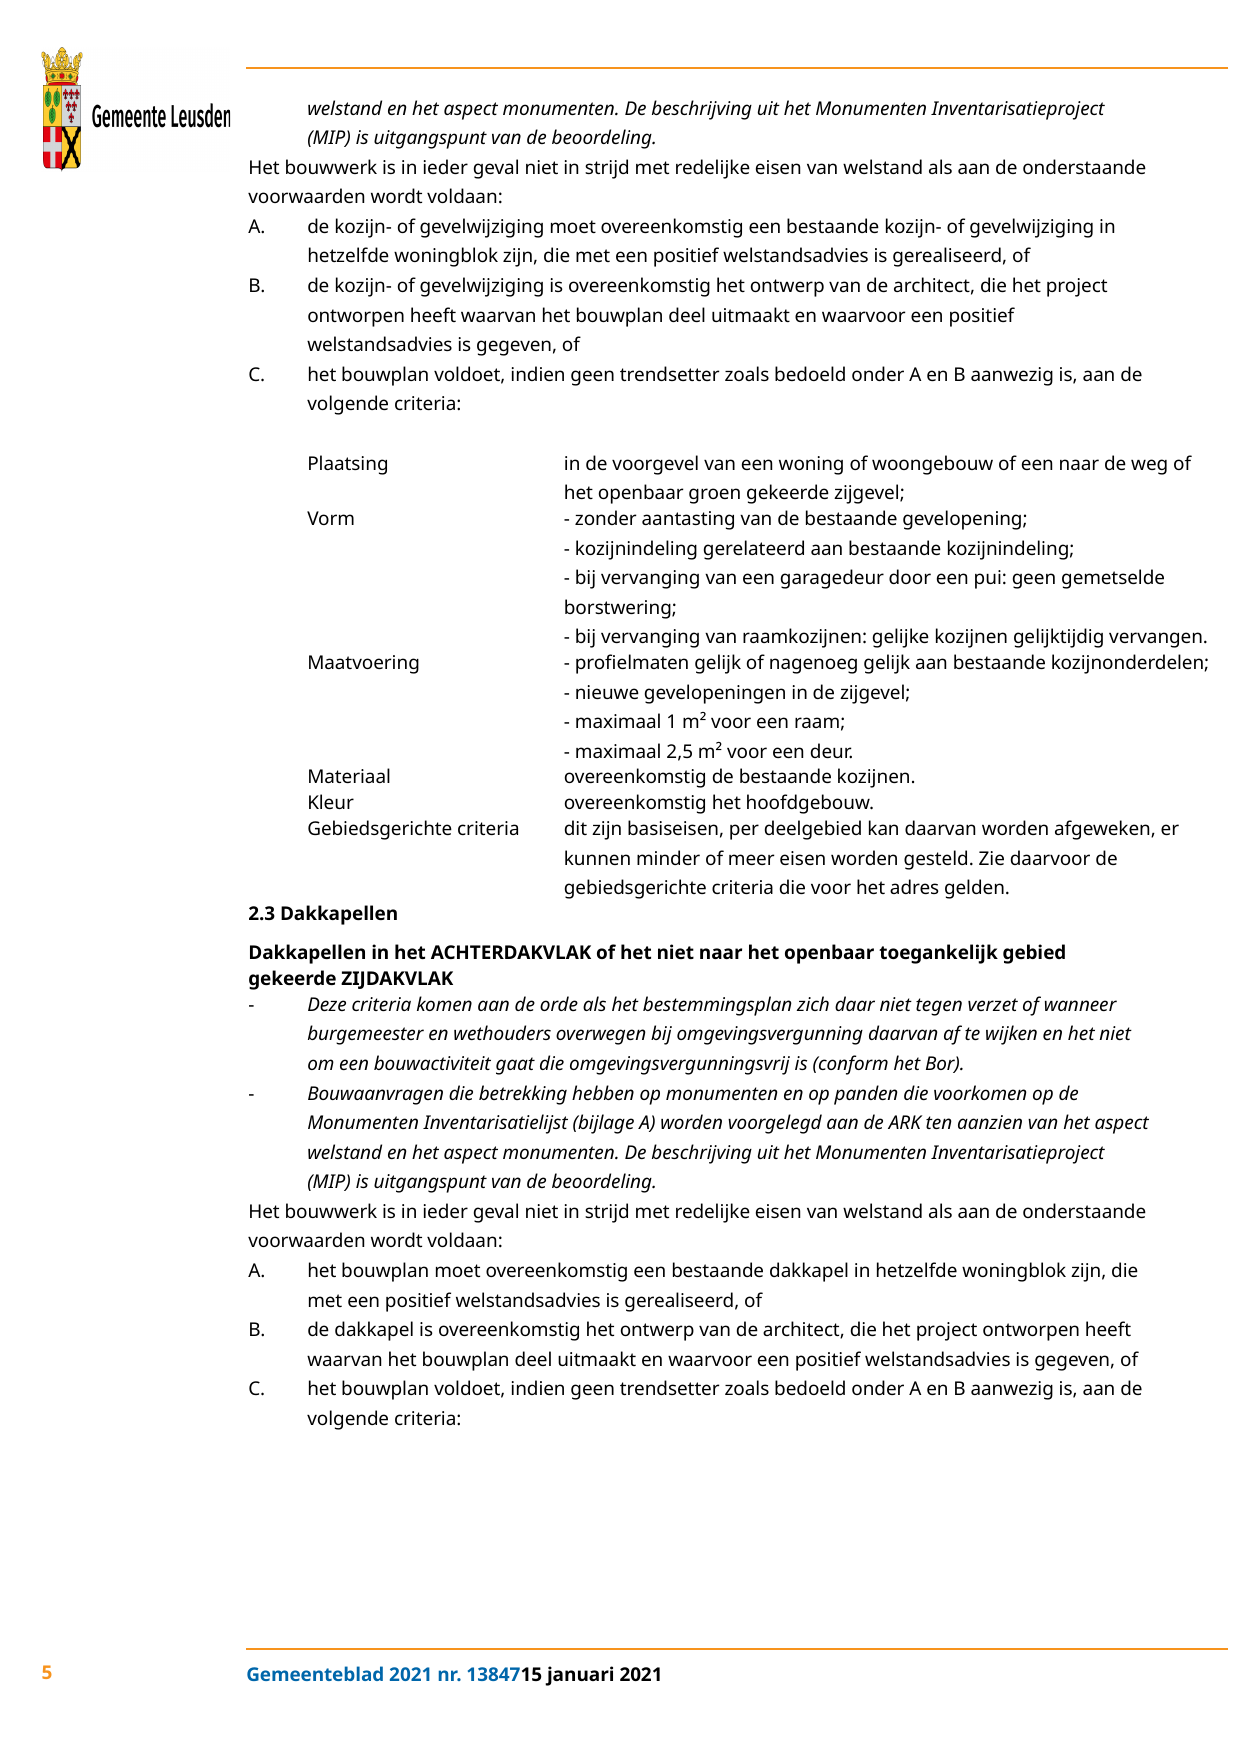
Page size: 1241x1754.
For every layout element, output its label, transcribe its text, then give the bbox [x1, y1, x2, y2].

table_cell Materiaal [307, 764, 564, 789]
text Het bouwwerk is in ieder geval niet in strijd met redelijke eisen van welstand als aan de onderstaande voorwaarden wordt voldaan: [248, 154, 1152, 209]
text Dakkapellen in het ACHTERDAKVLAK of het niet naar het openbaar toegankelijk gebied gekeerde ZIJDAKVLAK [248, 939, 1152, 991]
table_cell Kleur [307, 790, 564, 815]
list het bouwplan voldoet, indien geen trendsetter zoals bedoeld onder A en B aanwezig is, aan de volgende criteria: [248, 1376, 1152, 1431]
list de kozijn- of gevelwijziging moet overeenkomstig een bestaande kozijn- of gevelwijziging in hetzelfde woningblok zijn, die met een positief welstandsadvies is gerealiseerd, of [248, 213, 1152, 268]
table_cell - zonder aantasting van de bestaande gevelopening; - kozijnindeling gerelateerd aan bestaande kozijnindeling; - bij vervanging van een garagedeur door een pui: geen gemetselde borstwering; - bij vervanging van raamkozijnen: gelijke kozijnen gelijktijdig vervangen. [564, 505, 1211, 649]
list de dakkapel is overeenkomstig het ontwerp van de architect, die het project ontworpen heeft waarvan het bouwplan deel uitmaakt en waarvoor een positief welstandsadvies is gegeven, of [248, 1316, 1152, 1372]
table_cell Maatvoering [307, 649, 564, 764]
table_header Plaatsing [307, 450, 564, 505]
list Deze criteria komen aan de orde als het bestemmingsplan zich daar niet tegen verzet of wanneer burgemeester en wethouders overwegen bij omgevingsvergunning daarvan af te wijken en het niet om een bouwactiviteit gaat die omgevingsvergunningsvrij is (conform het Bor). [248, 991, 1152, 1076]
list het bouwplan moet overeenkomstig een bestaande dakkapel in hetzelfde woningblok zijn, die met een positief welstandsadvies is gerealiseerd, of [248, 1257, 1152, 1312]
table_cell - profielmaten gelijk of nagenoeg gelijk aan bestaande kozijnonderdelen; - nieuwe gevelopeningen in de zijgevel; - maximaal 1 m² voor een raam; - maximaal 2,5 m² voor een deur. [564, 649, 1211, 764]
text 2.3 Dakkapellen [248, 900, 1152, 926]
table_cell Gebiedsgerichte criteria [307, 815, 564, 900]
list het bouwplan voldoet, indien geen trendsetter zoals bedoeld onder A en B aanwezig is, aan de volgende criteria: [248, 361, 1152, 416]
table_cell dit zijn basiseisen, per deelgebied kan daarvan worden afgeweken, er kunnen minder of meer eisen worden gesteld. Zie daarvoor de gebiedsgerichte criteria die voor het adres gelden. [564, 815, 1211, 900]
list Bouwaanvragen die betrekking hebben op monumenten en op panden die voorkomen op de Monumenten Inventarisatielijst (bijlage A) worden voorgelegd aan de ARK ten aanzien van het aspect welstand en het aspect monumenten. De beschrijving uit het Monumenten Inventarisatieproject (MIP) is uitgangspunt van de beoordeling. [248, 1080, 1152, 1194]
text Het bouwwerk is in ieder geval niet in strijd met redelijke eisen van welstand als aan de onderstaande voorwaarden wordt voldaan: [248, 1198, 1152, 1253]
table_header in de voorgevel van een woning of woongebouw of een naar de weg of het openbaar groen gekeerde zijgevel; [564, 450, 1211, 505]
picture [41, 47, 231, 172]
table_cell Vorm [307, 505, 564, 649]
table_cell overeenkomstig de bestaande kozijnen. [564, 764, 1211, 789]
table_cell overeenkomstig het hoofdgebouw. [564, 790, 1211, 815]
list welstand en het aspect monumenten. De beschrijving uit het Monumenten Inventarisatieproject (MIP) is uitgangspunt van de beoordeling. [248, 95, 1152, 150]
list de kozijn- of gevelwijziging is overeenkomstig het ontwerp van de architect, die het project ontworpen heeft waarvan het bouwplan deel uitmaakt en waarvoor een positief welstandsadvies is gegeven, of [248, 272, 1152, 357]
